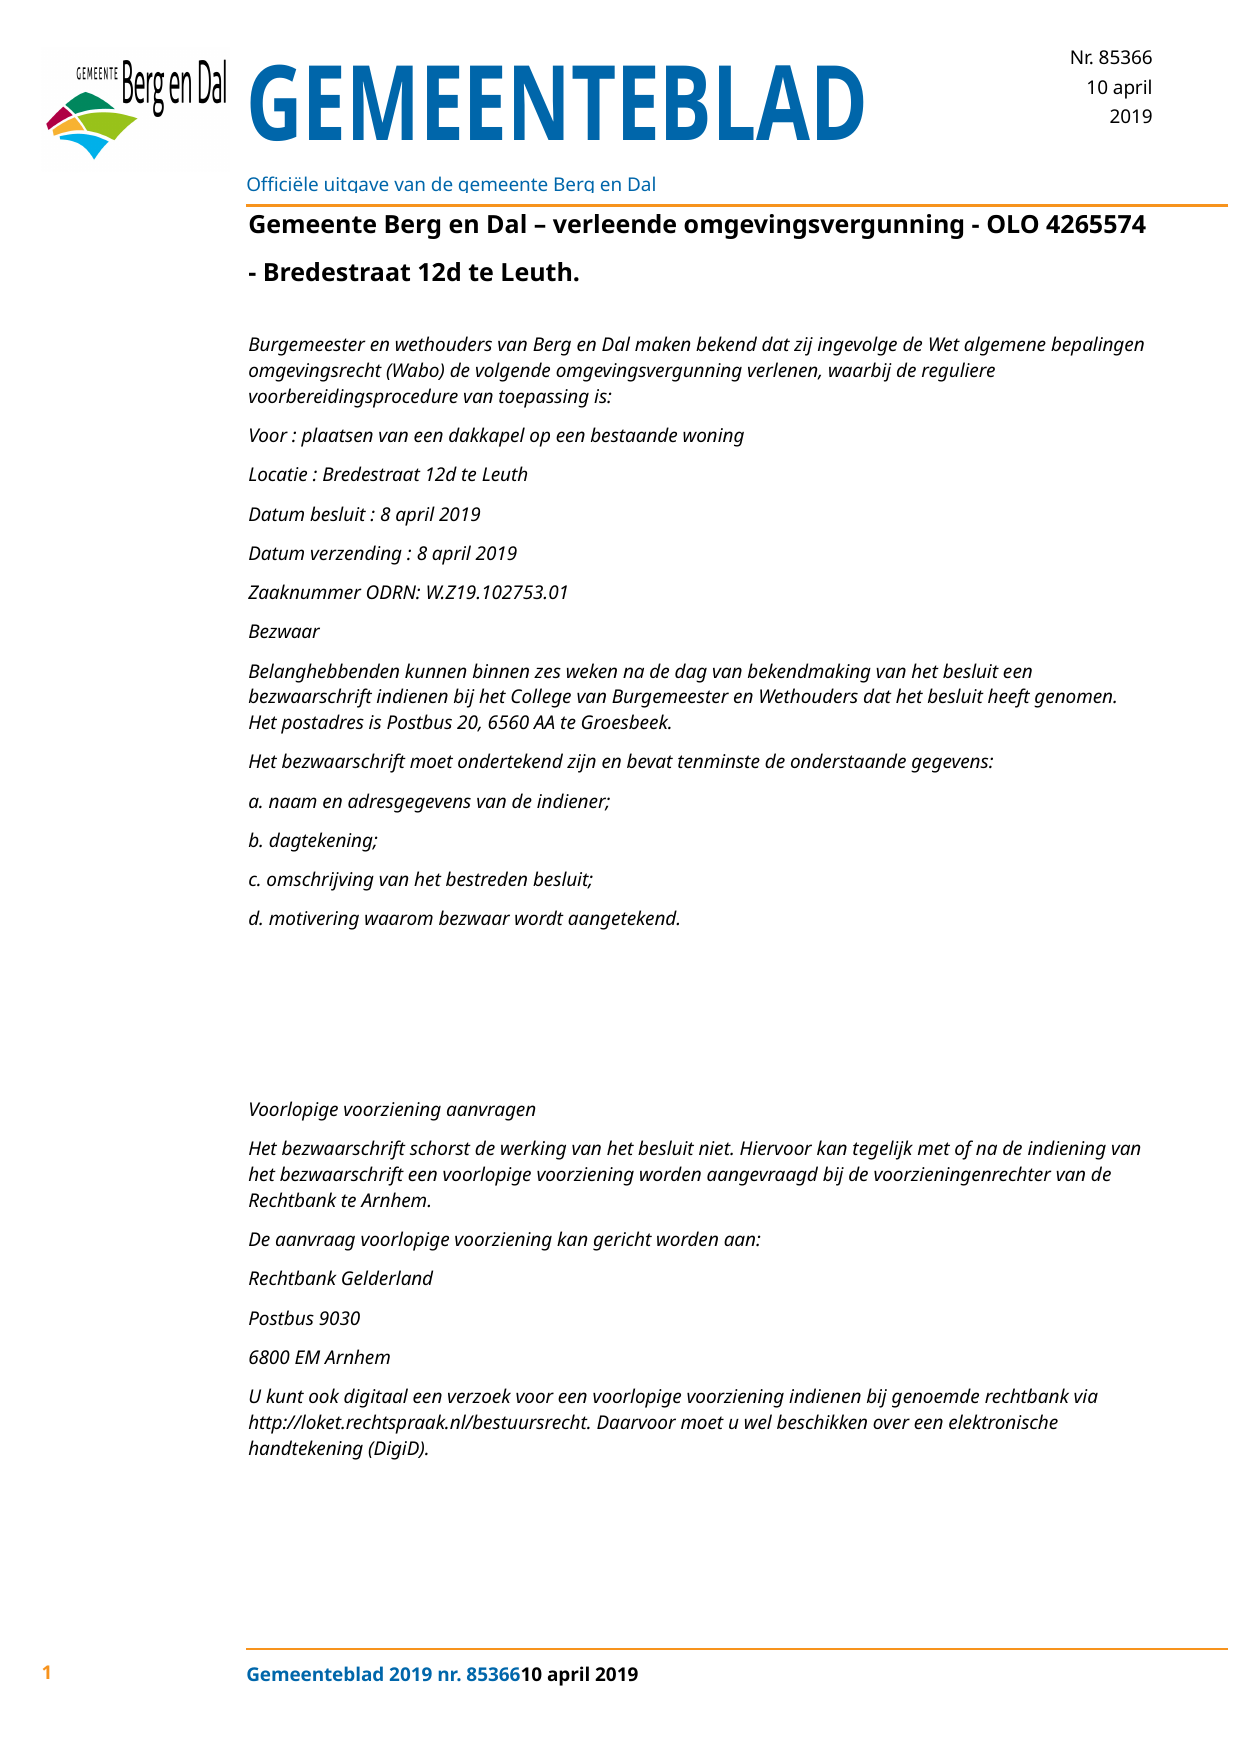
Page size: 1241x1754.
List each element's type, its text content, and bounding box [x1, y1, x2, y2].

text Gemeente Berg en Dal – verleende omgevingsvergunning - OLO 4265574 - Bredestraat 12d te Leuth. [248, 207, 1152, 288]
text U kunt ook digitaal een verzoek voor een voorlopige voorziening indienen bij genoemde rechtbank via http://loket.rechtspraak.nl/bestuursrecht. Daarvoor moet u wel beschikken over een elektronische handtekening (DigiD). [248, 1383, 1152, 1460]
text 6800 EM Arnhem [248, 1344, 1152, 1370]
text Locatie : Bredestraat 12d te Leuth [248, 461, 1152, 487]
text Bezwaar [248, 618, 1152, 644]
text De aanvraag voorlopige voorziening kan gericht worden aan: [248, 1226, 1152, 1252]
text Burgemeester en wethouders van Berg en Dal maken bekend dat zij ingevolge de Wet algemene bepalingen omgevingsrecht (Wabo) de volgende omgevingsvergunning verlenen, waarbij de reguliere voorbereidingsprocedure van toepassing is: [248, 331, 1152, 409]
text Het bezwaarschrift schorst de werking van het besluit niet. Hiervoor kan tegelijk met of na de indiening van het bezwaarschrift een voorlopige voorziening worden aangevraagd bij de voorzieningenrechter van de Rechtbank te Arnhem. [248, 1135, 1152, 1213]
text Het bezwaarschrift moet ondertekend zijn en bevat tenminste de onderstaande gegevens: [248, 748, 1152, 774]
text Rechtbank Gelderland [248, 1265, 1152, 1291]
text Zaaknummer ODRN: W.Z19.102753.01 [248, 579, 1152, 605]
text Datum verzending : 8 april 2019 [248, 540, 1152, 566]
text Postbus 9030 [248, 1305, 1152, 1330]
text Voorlopige voorziening aanvragen [248, 1096, 1152, 1122]
text c. omschrijving van het bestreden besluit; [248, 866, 1152, 892]
text Voor : plaatsen van een dakkapel op een bestaande woning [248, 422, 1152, 448]
text Datum besluit : 8 april 2019 [248, 501, 1152, 526]
text b. dagtekening; [248, 827, 1152, 853]
picture [41, 47, 231, 172]
text a. naam en adresgegevens van de indiener; [248, 788, 1152, 813]
text Belanghebbenden kunnen binnen zes weken na de dag van bekendmaking van het besluit een bezwaarschrift indienen bij het College van Burgemeester en Wethouders dat het besluit heeft genomen. Het postadres is Postbus 20, 6560 AA te Groesbeek. [248, 658, 1152, 735]
text d. motivering waarom bezwaar wordt aangetekend. [248, 906, 1152, 931]
